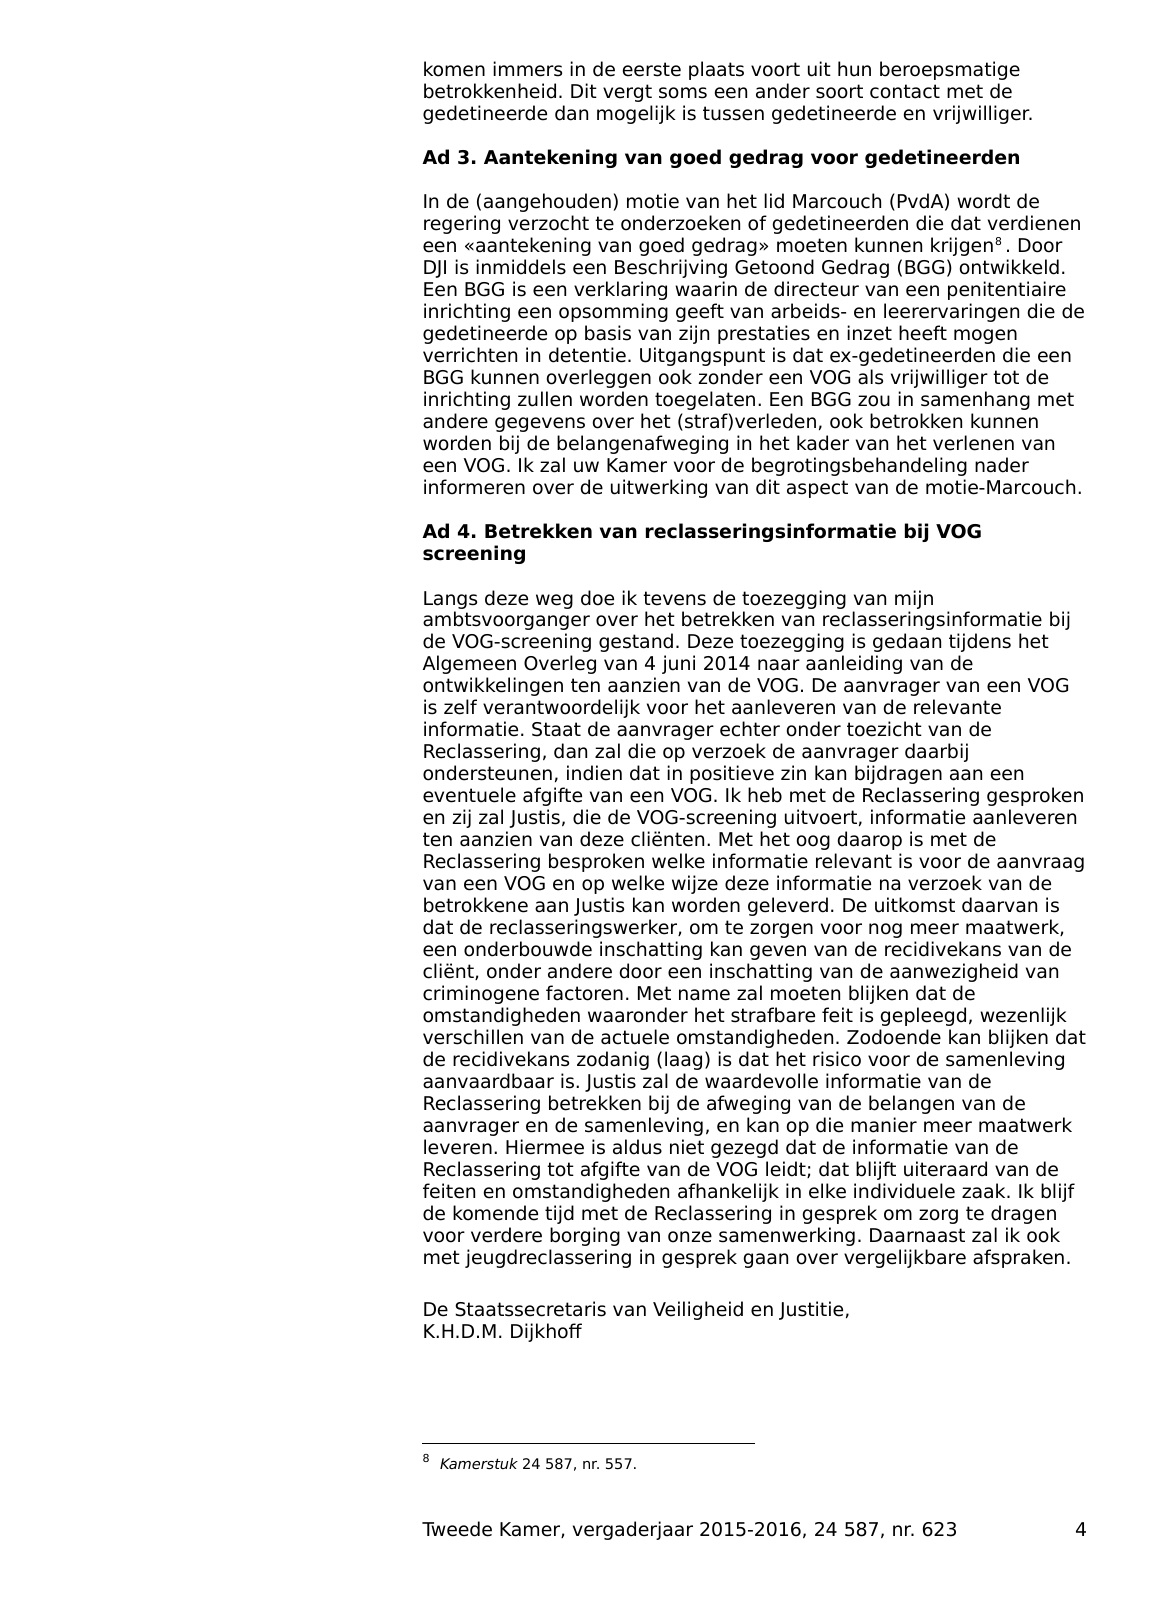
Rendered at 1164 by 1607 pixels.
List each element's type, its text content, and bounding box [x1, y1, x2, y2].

subtitle Ad 4. Betrekken van reclasseringsinformatie bij VOG screening [422, 521, 1087, 565]
text komen immers in de eerste plaats voort uit hun beroepsmatige betrokkenheid. Dit vergt soms een ander soort contact met de gedetineerde dan mogelijk is tussen gedetineerde en vrijwilliger. [422, 59, 1087, 125]
text De Staatssecretaris van Veiligheid en Justitie, K.H.D.M. Dijkhoff [422, 1299, 1087, 1343]
text Langs deze weg doe ik tevens de toezegging van mijn ambtsvoorganger over het betrekken van reclasseringsinformatie bij de VOG-screening gestand. Deze toezegging is gedaan tijdens het Algemeen Overleg van 4 juni 2014 naar aanleiding van de ontwikkelingen ten aanzien van de VOG. De aanvrager van een VOG is zelf verantwoordelijk voor het aanleveren van de relevante informatie. Staat de aanvrager echter onder toezicht van de Reclassering, dan zal die op verzoek de aanvrager daarbij ondersteunen, indien dat in positieve zin kan bijdragen aan een eventuele afgifte van een VOG. Ik heb met de Reclassering gesproken en zij zal Justis, die de VOG-screening uitvoert, informatie aanleveren ten aanzien van deze cliënten. Met het oog daarop is met de Reclassering besproken welke informatie relevant is voor de aanvraag van een VOG en op welke wijze deze informatie na verzoek van de betrokkene aan Justis kan worden geleverd. De uitkomst daarvan is dat de reclasseringswerker, om te zorgen voor nog meer maatwerk, een onderbouwde inschatting kan geven van de recidivekans van de cliënt, onder andere door een inschatting van de aanwezigheid van criminogene factoren. Met name zal moeten blijken dat de omstandigheden waaronder het strafbare feit is gepleegd, wezenlijk verschillen van de actuele omstandigheden. Zodoende kan blijken dat de recidivekans zodanig (laag) is dat het risico voor de samenleving aanvaardbaar is. Justis zal de waardevolle informatie van de Reclassering betrekken bij de afweging van de belangen van de aanvrager en de samenleving, en kan op die manier meer maatwerk leveren. Hiermee is aldus niet gezegd dat de informatie van de Reclassering tot afgifte van de VOG leidt; dat blijft uiteraard van de feiten en omstandigheden afhankelijk in elke individuele zaak. Ik blijf de komende tijd met de Reclassering in gesprek om zorg te dragen voor verdere borging van onze samenwerking. Daarnaast zal ik ook met jeugdreclassering in gesprek gaan over vergelijkbare afspraken. [422, 587, 1087, 1269]
text In de (aangehouden) motie van het lid Marcouch (PvdA) wordt de regering verzocht te onderzoeken of gedetineerden die dat verdienen een «aantekening van goed gedrag» moeten kunnen krijgen. Door DJI is inmiddels een Beschrijving Getoond Gedrag (BGG) ontwikkeld. Een BGG is een verklaring waarin de directeur van een penitentiaire inrichting een opsomming geeft van arbeids- en leerervaringen die de gedetineerde op basis van zijn prestaties en inzet heeft mogen verrichten in detentie. Uitgangspunt is dat ex-gedetineerden die een BGG kunnen overleggen ook zonder een VOG als vrijwilliger tot de inrichting zullen worden toegelaten. Een BGG zou in samenhang met andere gegevens over het (straf)verleden, ook betrokken kunnen worden bij de belangenafweging in het kader van het verlenen van een VOG. Ik zal uw Kamer voor de begrotingsbehandeling nader informeren over de uitwerking van dit aspect van de motie-Marcouch. [422, 191, 1087, 499]
text Kamerstuk 24 587, nr. 557. [422, 1452, 1087, 1474]
subtitle Ad 3. Aantekening van goed gedrag voor gedetineerden [422, 147, 1087, 169]
